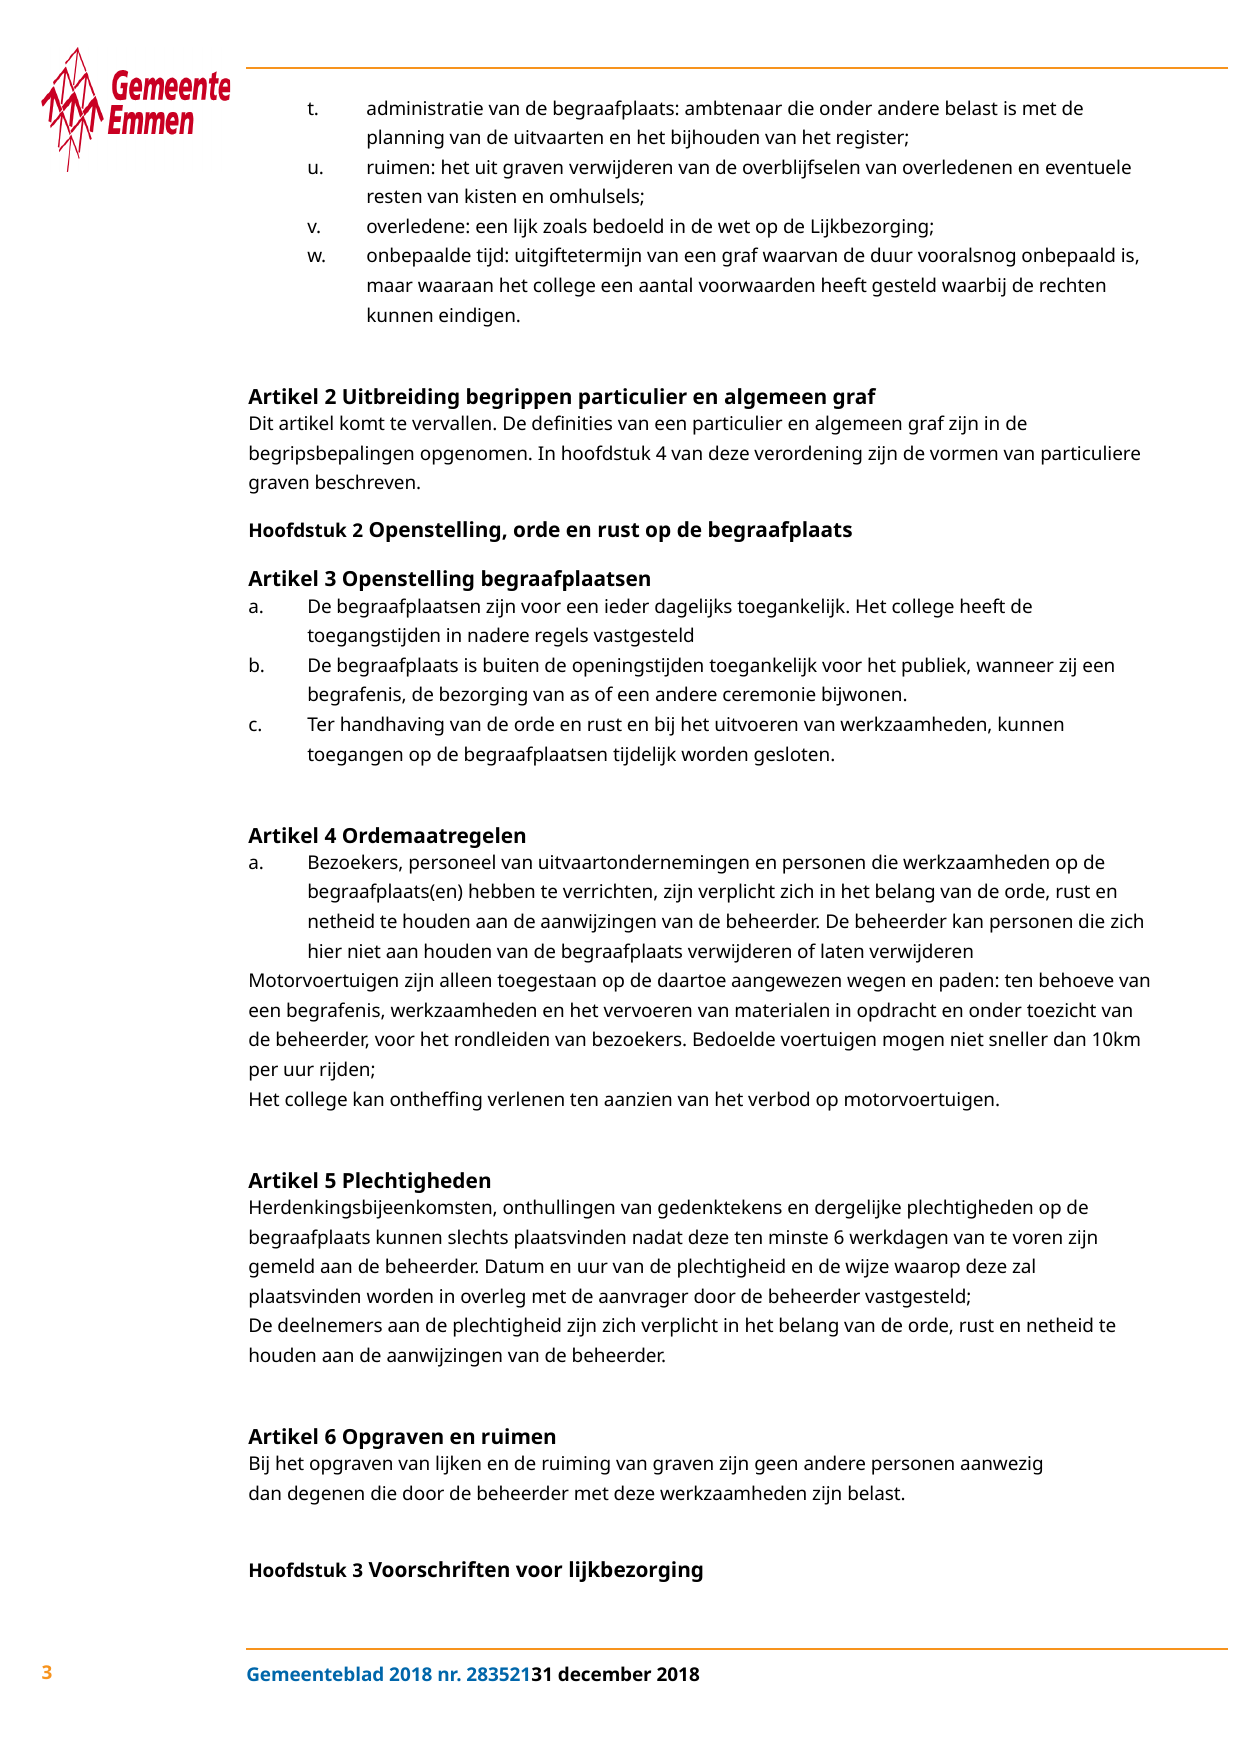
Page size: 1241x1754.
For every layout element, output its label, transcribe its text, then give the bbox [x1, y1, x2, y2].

text Artikel 6 Opgraven en ruimen [248, 1422, 1152, 1451]
text dan degenen die door de beheerder met deze werkzaamheden zijn belast. [248, 1480, 1152, 1506]
text Hoofdstuk 3 Voorschriften voor lijkbezorging [248, 1555, 1152, 1584]
text Hoofdstuk 2 Openstelling, orde en rust op de begraafplaats [248, 515, 1152, 543]
text Artikel 5 Plechtigheden [248, 1166, 1152, 1194]
picture [41, 47, 231, 172]
list De begraafplaats is buiten de openingstijden toegankelijk voor het publiek, wanneer zij een begrafenis, de bezorging van as of een andere ceremonie bijwonen. [248, 652, 1152, 707]
text Artikel 2 Uitbreiding begrippen particulier en algemeen graf [248, 382, 1152, 410]
text Het college kan ontheffing verlenen ten aanzien van het verbod op motorvoertuigen. [248, 1086, 1152, 1112]
list administratie van de begraafplaats: ambtenaar die onder andere belast is met de planning van de uitvaarten en het bijhouden van het register; [307, 95, 1152, 150]
text Herdenkingsbijeenkomsten, onthullingen van gedenktekens en dergelijke plechtigheden op de begraafplaats kunnen slechts plaatsvinden nadat deze ten minste 6 werkdagen van te voren zijn gemeld aan de beheerder. Datum en uur van de plechtigheid en de wijze waarop deze zal plaatsvinden worden in overleg met de aanvrager door de beheerder vastgesteld; [248, 1194, 1152, 1309]
list Bezoekers, personeel van uitvaartondernemingen en personen die werkzaamheden op de begraafplaats(en) hebben te verrichten, zijn verplicht zich in het belang van de orde, rust en netheid te houden aan de aanwijzingen van de beheerder. De beheerder kan personen die zich hier niet aan houden van de begraafplaats verwijderen of laten verwijderen [248, 849, 1152, 964]
list Ter handhaving van de orde en rust en bij het uitvoeren van werkzaamheden, kunnen toegangen op de begraafplaatsen tijdelijk worden gesloten. [248, 711, 1152, 766]
text Dit artikel komt te vervallen. De definities van een particulier en algemeen graf zijn in de begripsbepalingen opgenomen. In hoofdstuk 4 van deze verordening zijn de vormen van particuliere graven beschreven. [248, 410, 1152, 495]
text Artikel 3 Openstelling begraafplaatsen [248, 564, 1152, 593]
text Artikel 4 Ordemaatregelen [248, 821, 1152, 849]
text Bij het opgraven van lijken en de ruiming van graven zijn geen andere personen aanwezig [248, 1451, 1152, 1476]
list onbepaalde tijd: uitgiftetermijn van een graf waarvan de duur vooralsnog onbepaald is, maar waaraan het college een aantal voorwaarden heeft gesteld waarbij de rechten kunnen eindigen. [307, 243, 1152, 328]
text De deelnemers aan de plechtigheid zijn zich verplicht in het belang van de orde, rust en netheid te houden aan de aanwijzingen van de beheerder. [248, 1313, 1152, 1368]
text Motorvoertuigen zijn alleen toegestaan op de daartoe aangewezen wegen en paden: ten behoeve van een begrafenis, werkzaamheden en het vervoeren van materialen in opdracht en onder toezicht van de beheerder, voor het rondleiden van bezoekers. Bedoelde voertuigen mogen niet sneller dan 10km per uur rijden; [248, 967, 1152, 1082]
list De begraafplaatsen zijn voor een ieder dagelijks toegankelijk. Het college heeft de toegangstijden in nadere regels vastgesteld [248, 593, 1152, 648]
list overledene: een lijk zoals bedoeld in de wet op de Lijkbezorging; [307, 213, 1152, 239]
list ruimen: het uit graven verwijderen van de overblijfselen van overledenen en eventuele resten van kisten en omhulsels; [307, 154, 1152, 209]
